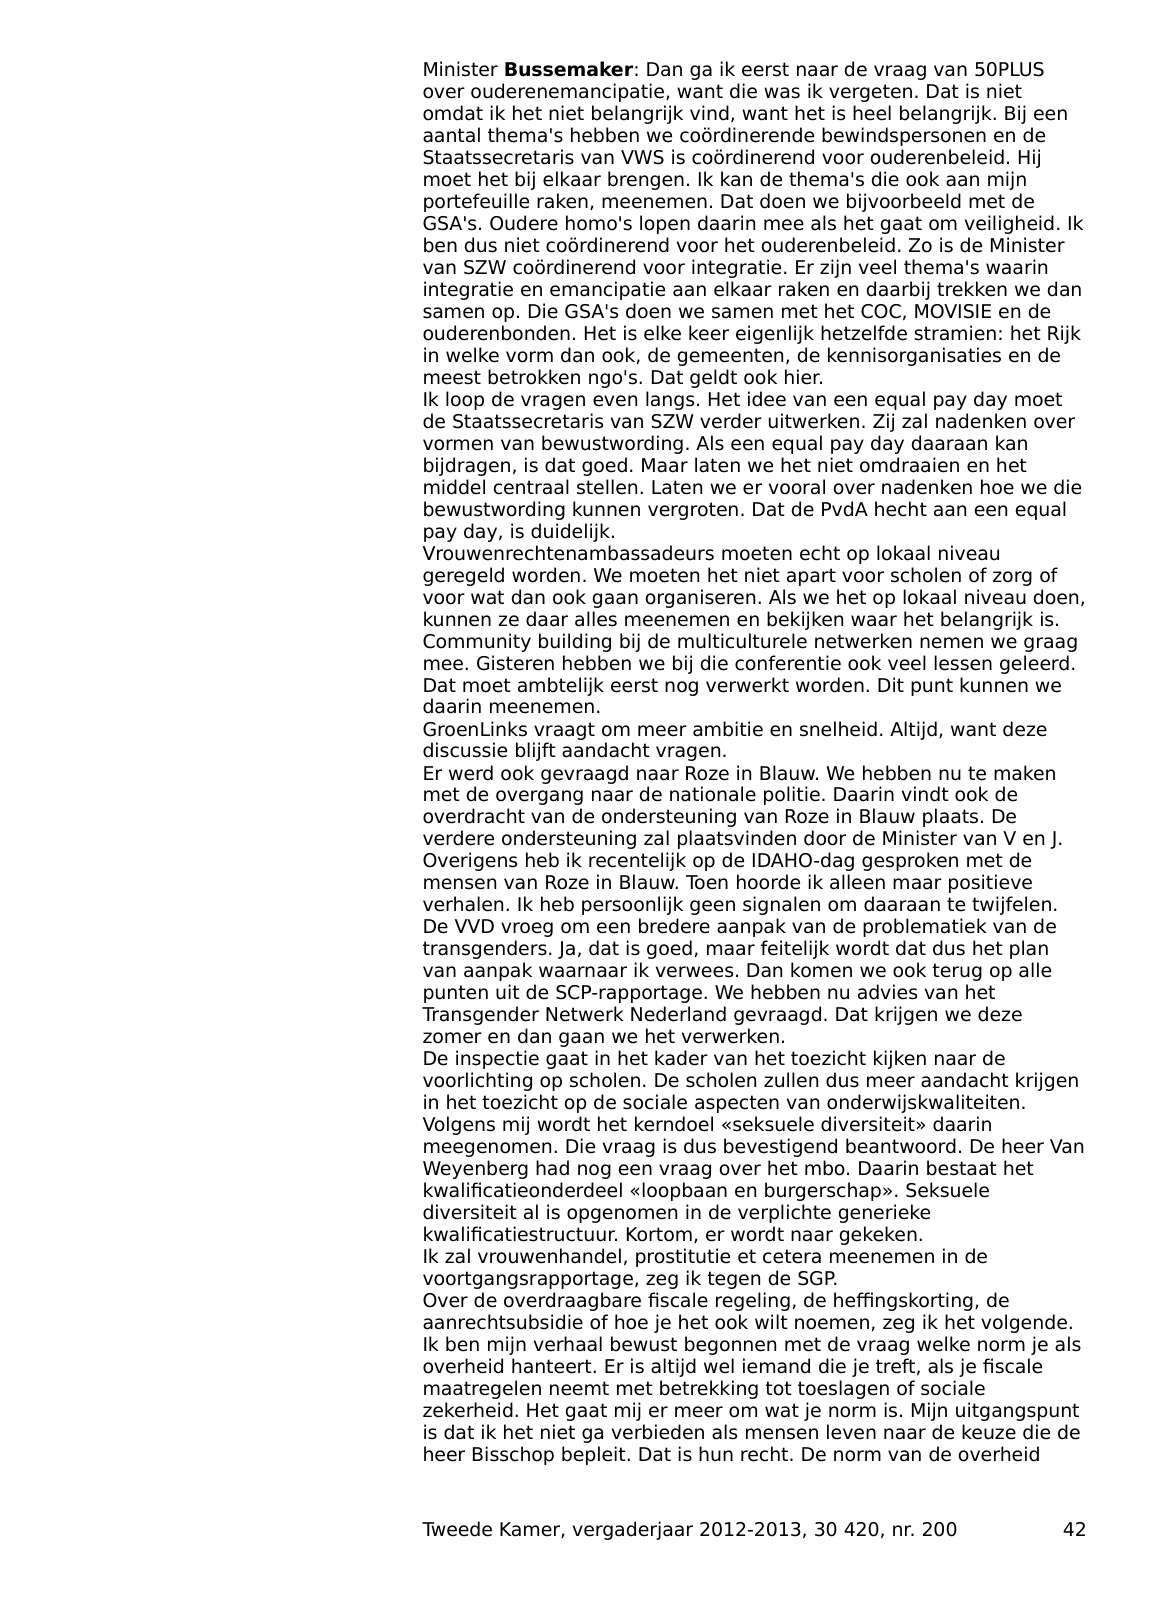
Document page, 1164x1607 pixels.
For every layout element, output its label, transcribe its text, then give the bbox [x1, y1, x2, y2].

text De inspectie gaat in het kader van het toezicht kijken naar de voorlichting op scholen. De scholen zullen dus meer aandacht krijgen in het toezicht op de sociale aspecten van onderwijskwaliteiten. Volgens mij wordt het kerndoel «seksuele diversiteit» daarin meegenomen. Die vraag is dus bevestigend beantwoord. De heer Van Weyenberg had nog een vraag over het mbo. Daarin bestaat het kwalificatieonderdeel «loopbaan en burgerschap». Seksuele diversiteit al is opgenomen in de verplichte generieke kwalificatiestructuur. Kortom, er wordt naar gekeken. [422, 1048, 1087, 1246]
text Ik zal vrouwenhandel, prostitutie et cetera meenemen in de voortgangsrapportage, zeg ik tegen de SGP. [422, 1246, 1087, 1290]
text GroenLinks vraagt om meer ambitie en snelheid. Altijd, want deze discussie blijft aandacht vragen. [422, 718, 1087, 762]
text Minister Bussemaker: Dan ga ik eerst naar de vraag van 50PLUS over ouderenemancipatie, want die was ik vergeten. Dat is niet omdat ik het niet belangrijk vind, want het is heel belangrijk. Bij een aantal thema's hebben we coördinerende bewindspersonen en de Staatssecretaris van VWS is coördinerend voor ouderenbeleid. Hij moet het bij elkaar brengen. Ik kan de thema's die ook aan mijn portefeuille raken, meenemen. Dat doen we bijvoorbeeld met de GSA's. Oudere homo's lopen daarin mee als het gaat om veiligheid. Ik ben dus niet coördinerend voor het ouderenbeleid. Zo is de Minister van SZW coördinerend voor integratie. Er zijn veel thema's waarin integratie en emancipatie aan elkaar raken en daarbij trekken we dan samen op. Die GSA's doen we samen met het COC, MOVISIE en de ouderenbonden. Het is elke keer eigenlijk hetzelfde stramien: het Rijk in welke vorm dan ook, de gemeenten, de kennisorganisaties en de meest betrokken ngo's. Dat geldt ook hier. [422, 59, 1087, 389]
text De VVD vroeg om een bredere aanpak van de problematiek van de transgenders. Ja, dat is goed, maar feitelijk wordt dat dus het plan van aanpak waarnaar ik verwees. Dan komen we ook terug op alle punten uit de SCP-rapportage. We hebben nu advies van het Transgender Netwerk Nederland gevraagd. Dat krijgen we deze zomer en dan gaan we het verwerken. [422, 916, 1087, 1048]
text Vrouwenrechtenambassadeurs moeten echt op lokaal niveau geregeld worden. We moeten het niet apart voor scholen of zorg of voor wat dan ook gaan organiseren. Als we het op lokaal niveau doen, kunnen ze daar alles meenemen en bekijken waar het belangrijk is. [422, 543, 1087, 631]
text Community building bij de multiculturele netwerken nemen we graag mee. Gisteren hebben we bij die conferentie ook veel lessen geleerd. Dat moet ambtelijk eerst nog verwerkt worden. Dit punt kunnen we daarin meenemen. [422, 631, 1087, 718]
text Ik loop de vragen even langs. Het idee van een equal pay day moet de Staatssecretaris van SZW verder uitwerken. Zij zal nadenken over vormen van bewustwording. Als een equal pay day daaraan kan bijdragen, is dat goed. Maar laten we het niet omdraaien en het middel centraal stellen. Laten we er vooral over nadenken hoe we die bewustwording kunnen vergroten. Dat de PvdA hecht aan een equal pay day, is duidelijk. [422, 389, 1087, 543]
text Over de overdraagbare fiscale regeling, de heffingskorting, de aanrechtsubsidie of hoe je het ook wilt noemen, zeg ik het volgende. Ik ben mijn verhaal bewust begonnen met de vraag welke norm je als overheid hanteert. Er is altijd wel iemand die je treft, als je fiscale maatregelen neemt met betrekking tot toeslagen of sociale zekerheid. Het gaat mij er meer om wat je norm is. Mijn uitgangspunt is dat ik het niet ga verbieden als mensen leven naar de keuze die de heer Bisschop bepleit. Dat is hun recht. De norm van de overheid [422, 1290, 1087, 1466]
text Er werd ook gevraagd naar Roze in Blauw. We hebben nu te maken met de overgang naar de nationale politie. Daarin vindt ook de overdracht van de ondersteuning van Roze in Blauw plaats. De verdere ondersteuning zal plaatsvinden door de Minister van V en J. Overigens heb ik recentelijk op de IDAHO-dag gesproken met de mensen van Roze in Blauw. Toen hoorde ik alleen maar positieve verhalen. Ik heb persoonlijk geen signalen om daaraan te twijfelen. [422, 762, 1087, 916]
